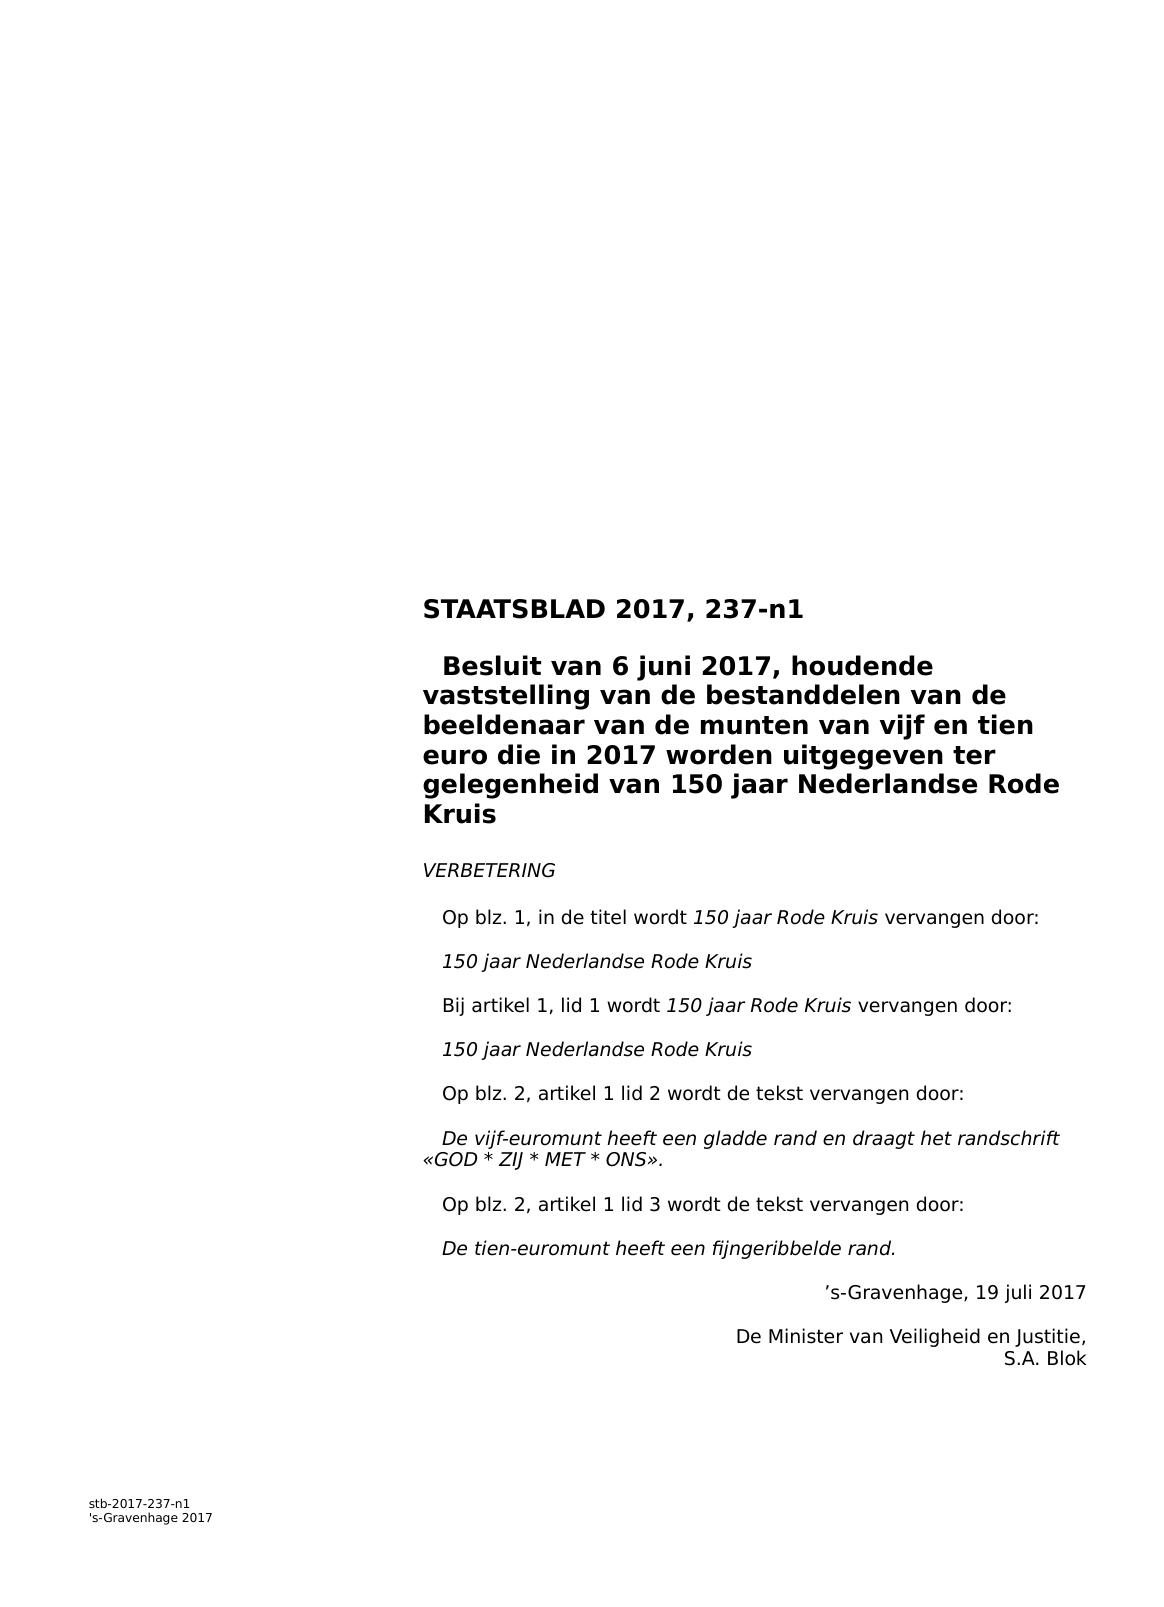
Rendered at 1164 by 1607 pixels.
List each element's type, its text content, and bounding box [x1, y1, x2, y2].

text 150 jaar Nederlandse Rode Kruis [422, 1039, 1087, 1061]
text Besluit van 6 juni 2017, houdende vaststelling van de bestanddelen van de beeldenaar van de munten van vijf en tien euro die in 2017 worden uitgegeven ter gelegenheid van 150 jaar Nederlandse Rode Kruis [422, 651, 1087, 829]
subtitle STAATSBLAD 2017, 237-n1 [422, 595, 1087, 625]
text 's-Gravenhage 2017 [88, 1511, 323, 1525]
text Op blz. 1, in de titel wordt 150 jaar Rode Kruis vervangen door: [422, 907, 1087, 928]
text 150 jaar Nederlandse Rode Kruis [422, 951, 1087, 973]
text ’s-Gravenhage, 19 juli 2017 [422, 1282, 1087, 1304]
text De vijf-euromunt heeft een gladde rand en draagt het randschrift «GOD * ZIJ * MET * ONS». [422, 1127, 1087, 1171]
text Bij artikel 1, lid 1 wordt 150 jaar Rode Kruis vervangen door: [422, 995, 1087, 1017]
subtitle VERBETERING [422, 859, 1087, 882]
text De Minister van Veiligheid en Justitie, S.A. Blok [422, 1326, 1087, 1370]
text Op blz. 2, artikel 1 lid 3 wordt de tekst vervangen door: [422, 1193, 1087, 1216]
text Op blz. 2, artikel 1 lid 2 wordt de tekst vervangen door: [422, 1083, 1087, 1105]
text De tien-euromunt heeft een fijngeribbelde rand. [422, 1238, 1087, 1260]
text stb-2017-237-n1 [88, 1497, 323, 1511]
